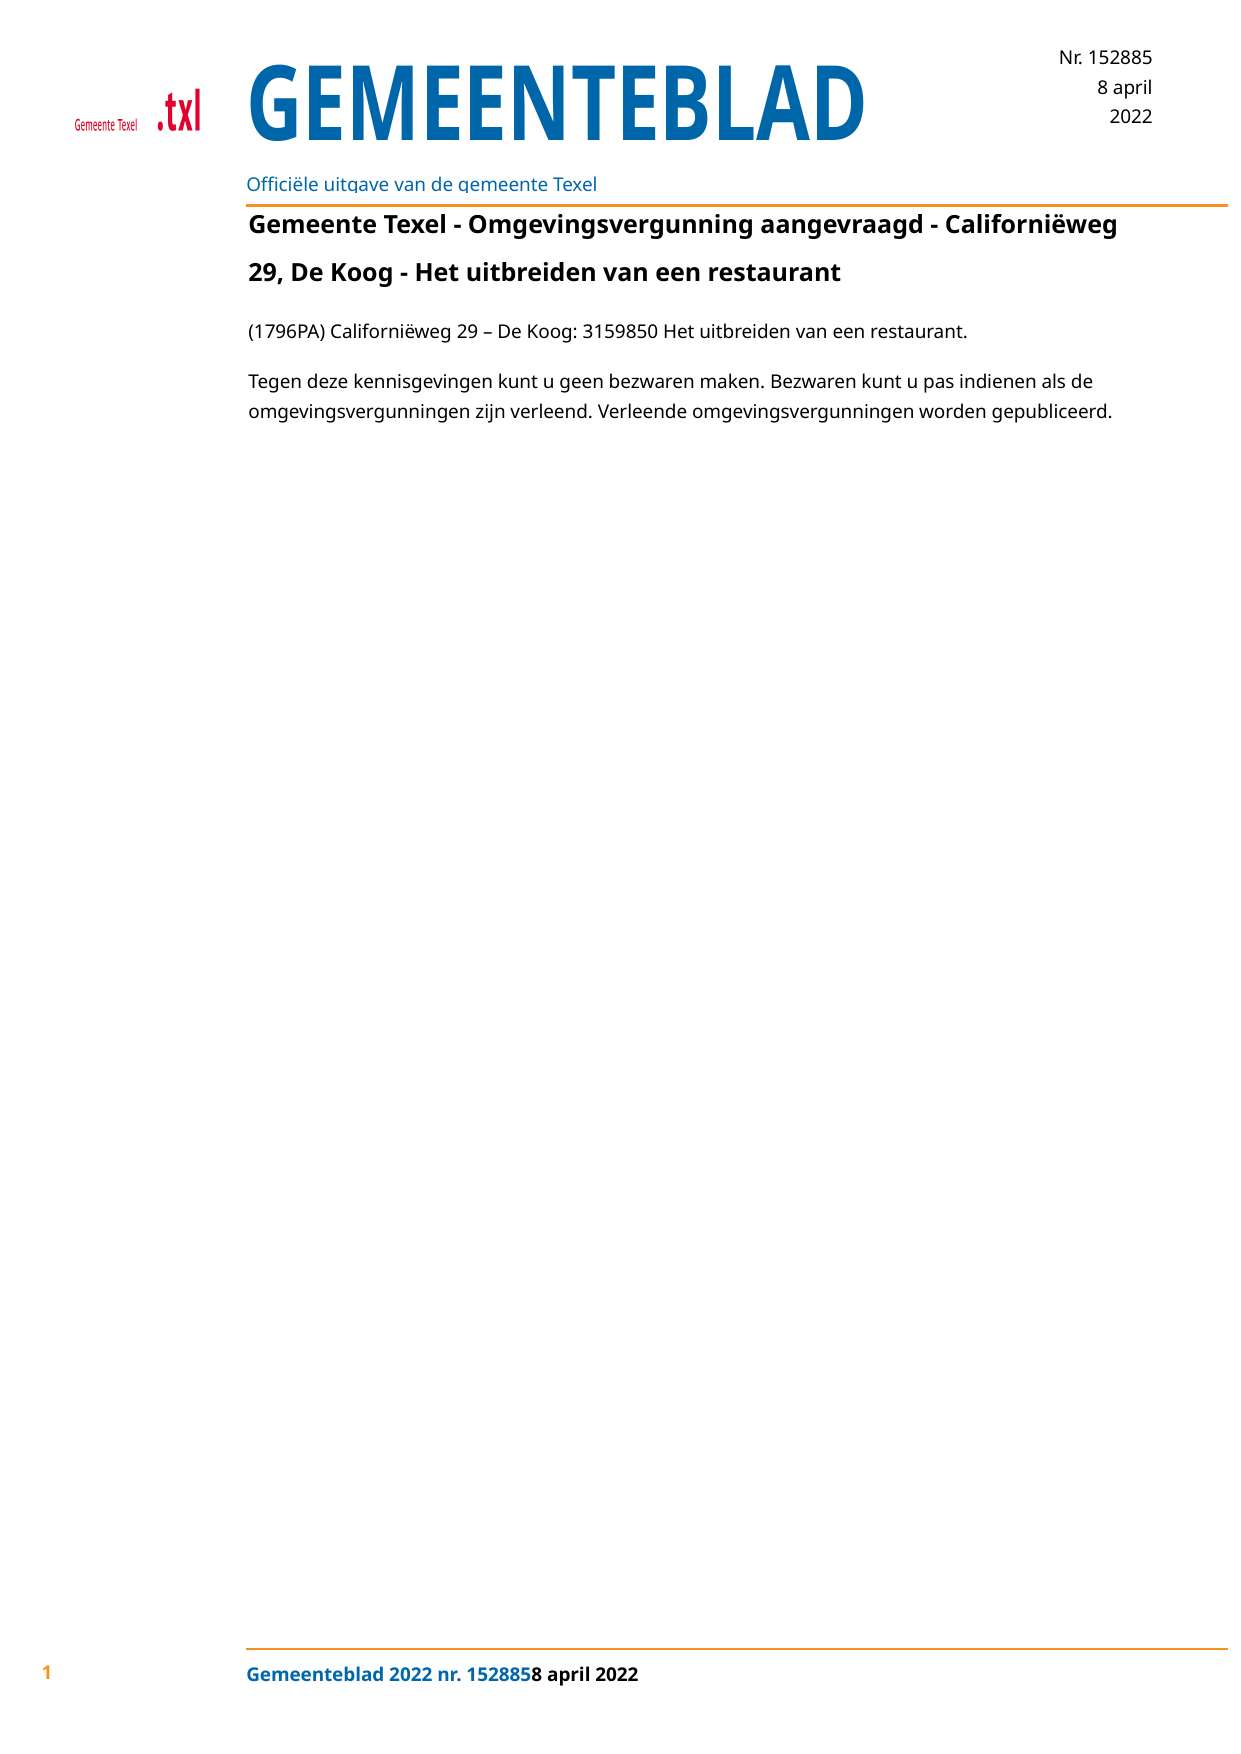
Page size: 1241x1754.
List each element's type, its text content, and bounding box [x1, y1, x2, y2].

picture [41, 47, 231, 172]
text (1796PA) Californiëweg 29 – De Koog: 3159850 Het uitbreiden van een restaurant. [248, 318, 1152, 344]
text Gemeente Texel - Omgevingsvergunning aangevraagd - Californiëweg 29, De Koog - Het uitbreiden van een restaurant [248, 207, 1152, 288]
text Tegen deze kennisgevingen kunt u geen bezwaren maken. Bezwaren kunt u pas indienen als de omgevingsvergunningen zijn verleend. Verleende omgevingsvergunningen worden gepubliceerd. [248, 368, 1152, 424]
